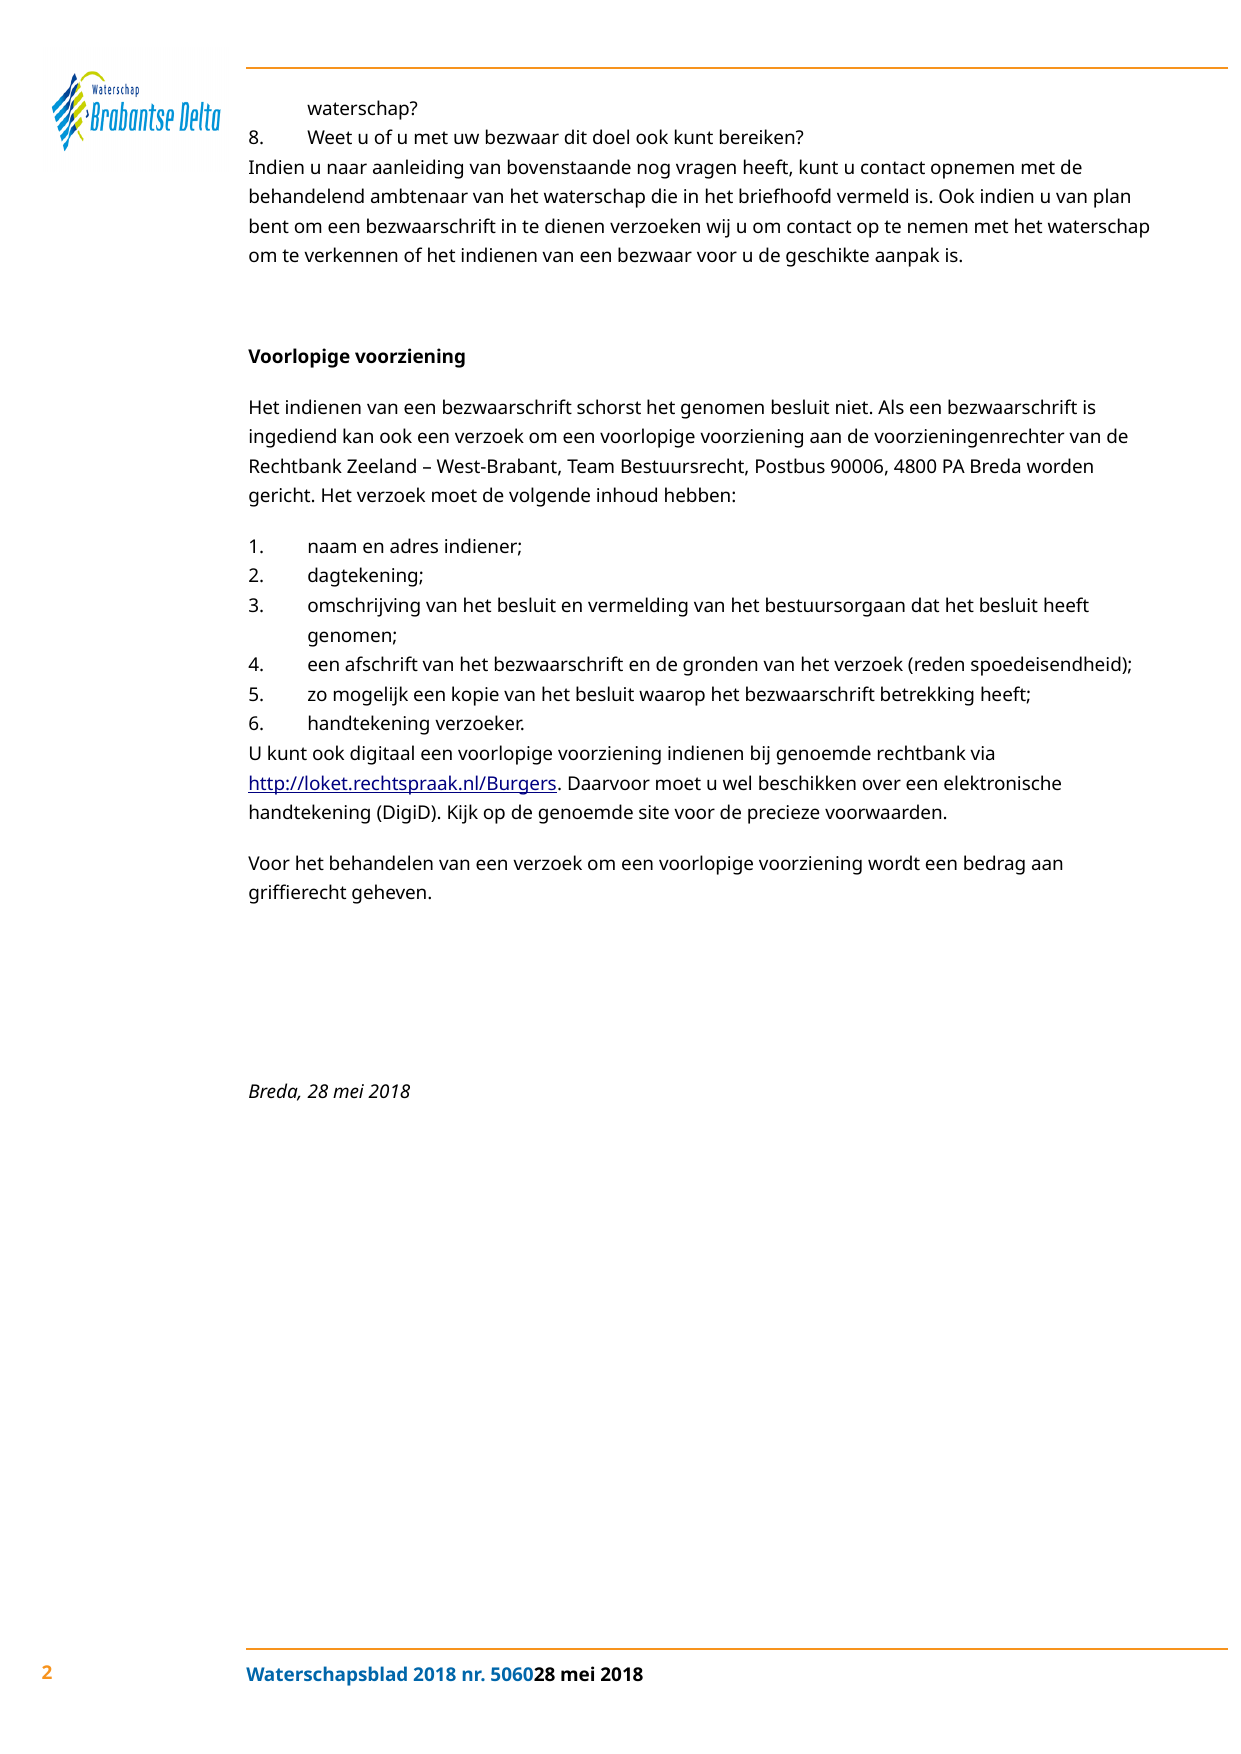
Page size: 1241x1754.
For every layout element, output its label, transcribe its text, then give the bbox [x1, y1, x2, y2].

text Voor het behandelen van een verzoek om een voorlopige voorziening wordt een bedrag aan griffierecht geheven. [248, 850, 1152, 905]
picture [41, 47, 231, 172]
text U kunt ook digitaal een voorlopige voorziening indienen bij genoemde rechtbank via http://loket.rechtspraak.nl/Burgers. Daarvoor moet u wel beschikken over een elektronische handtekening (DigiD). Kijk op de genoemde site voor de precieze voorwaarden. [248, 740, 1152, 825]
list dagtekening; [248, 563, 1152, 588]
text Voorlopige voorziening [248, 343, 1152, 369]
list omschrijving van het besluit en vermelding van het bestuursorgaan dat het besluit heeft genomen; [248, 592, 1152, 648]
list Weet u of u met uw bezwaar dit doel ook kunt bereiken? [248, 124, 1152, 150]
list zo mogelijk een kopie van het besluit waarop het bezwaarschrift betrekking heeft; [248, 681, 1152, 707]
list handtekening verzoeker. [248, 711, 1152, 736]
text Indien u naar aanleiding van bovenstaande nog vragen heeft, kunt u contact opnemen met de behandelend ambtenaar van het waterschap die in het briefhoofd vermeld is. Ook indien u van plan bent om een bezwaarschrift in te dienen verzoeken wij u om contact op te nemen met het waterschap om te verkennen of het indienen van een bezwaar voor u de geschikte aanpak is. [248, 154, 1152, 268]
list waterschap? [248, 95, 1152, 121]
list naam en adres indiener; [248, 533, 1152, 559]
text Het indienen van een bezwaarschrift schorst het genomen besluit niet. Als een bezwaarschrift is ingediend kan ook een verzoek om een voorlopige voorziening aan de voorzieningenrechter van de Rechtbank Zeeland – West-Brabant, Team Bestuursrecht, Postbus 90006, 4800 PA Breda worden gericht. Het verzoek moet de volgende inhoud hebben: [248, 394, 1152, 508]
text Breda, 28 mei 2018 [248, 1078, 1152, 1104]
list een afschrift van het bezwaarschrift en de gronden van het verzoek (reden spoedeisendheid); [248, 651, 1152, 677]
